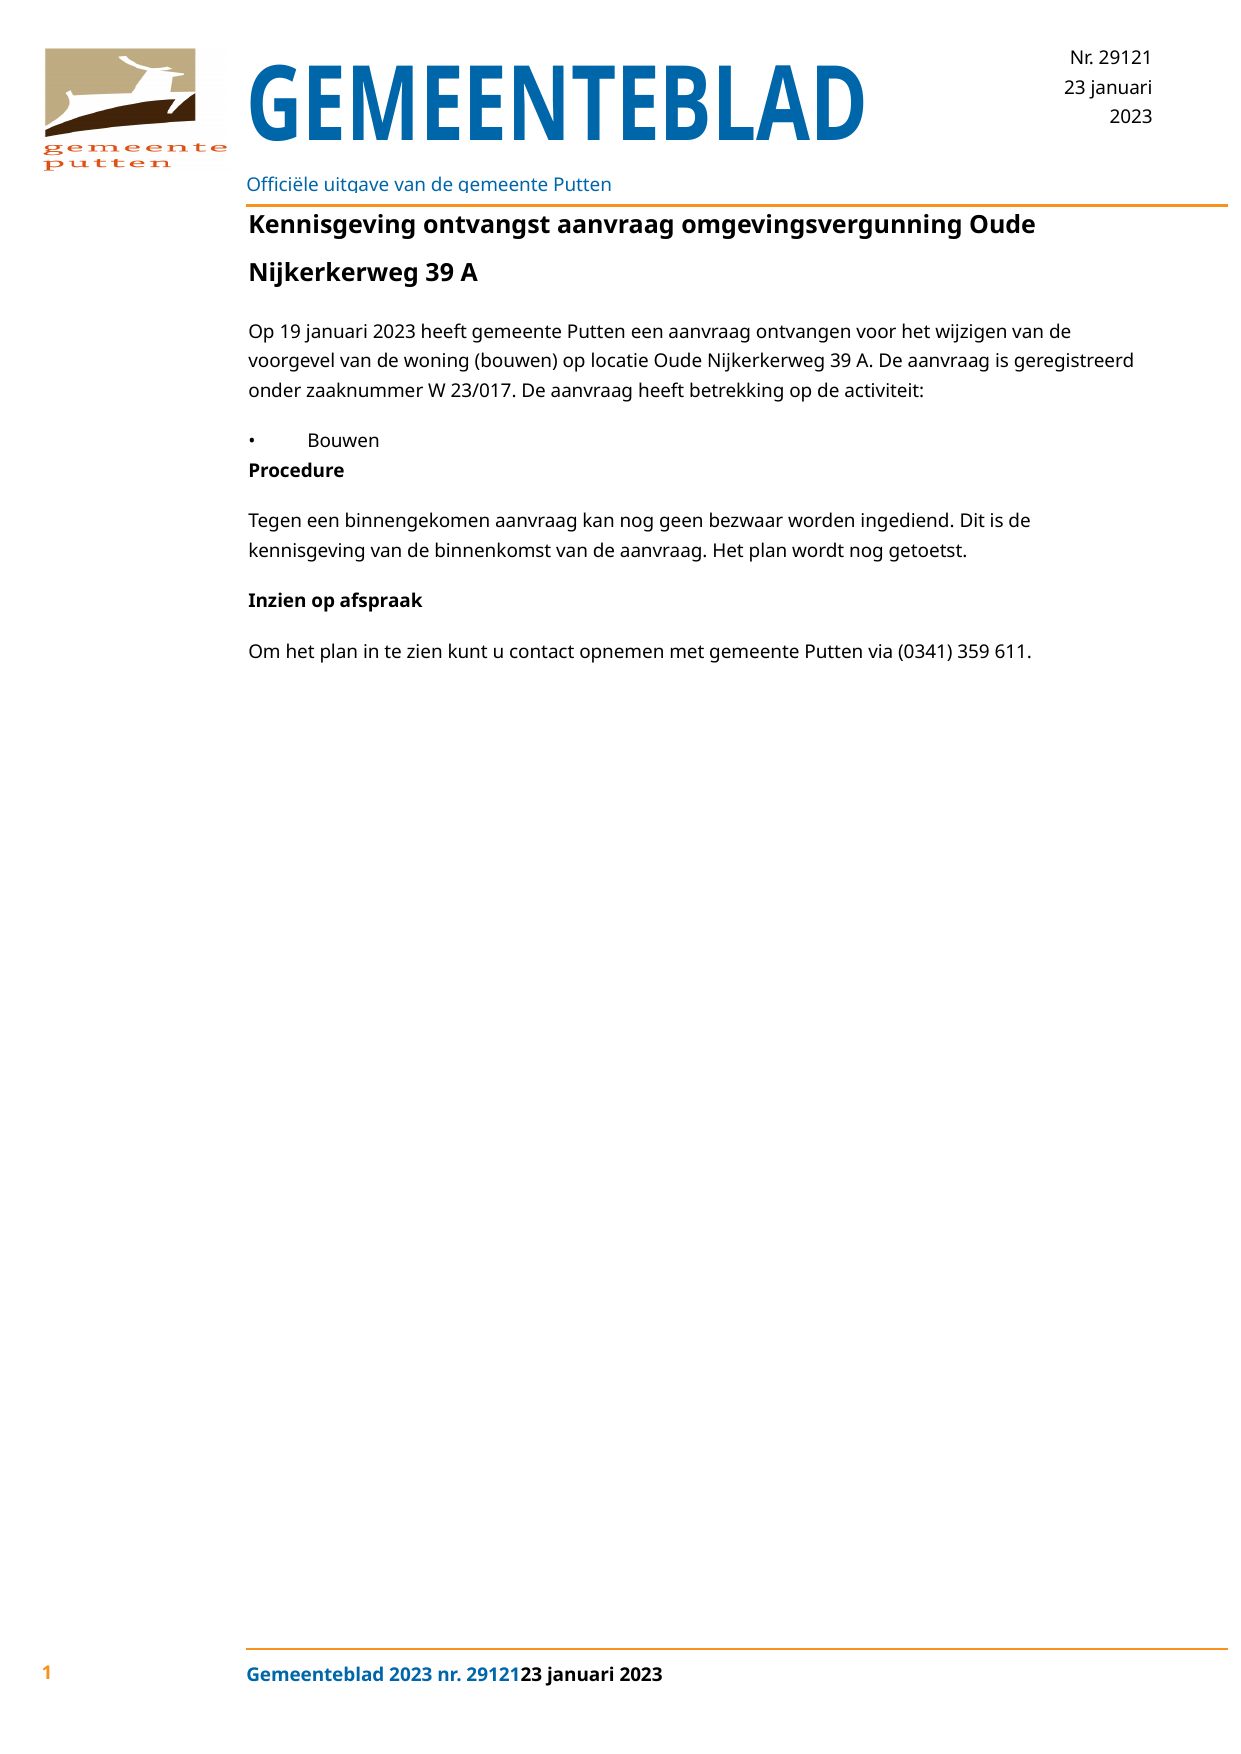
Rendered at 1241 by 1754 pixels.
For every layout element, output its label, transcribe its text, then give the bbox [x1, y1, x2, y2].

text Om het plan in te zien kunt u contact opnemen met gemeente Putten via (0341) 359 611. [248, 638, 1152, 664]
text Kennisgeving ontvangst aanvraag omgevingsvergunning Oude Nijkerkerweg 39 A [248, 207, 1152, 288]
text Tegen een binnengekomen aanvraag kan nog geen bezwaar worden ingediend. Dit is de kennisgeving van de binnenkomst van de aanvraag. Het plan wordt nog getoetst. [248, 507, 1152, 563]
list Bouwen [248, 427, 1152, 453]
picture [41, 47, 231, 172]
text Procedure [248, 457, 1152, 483]
text Op 19 januari 2023 heeft gemeente Putten een aanvraag ontvangen voor het wijzigen van de voorgevel van de woning (bouwen) op locatie Oude Nijkerkerweg 39 A. De aanvraag is geregistreerd onder zaaknummer W 23/017. De aanvraag heeft betrekking op de activiteit: [248, 318, 1152, 403]
text Inzien op afspraak [248, 587, 1152, 613]
